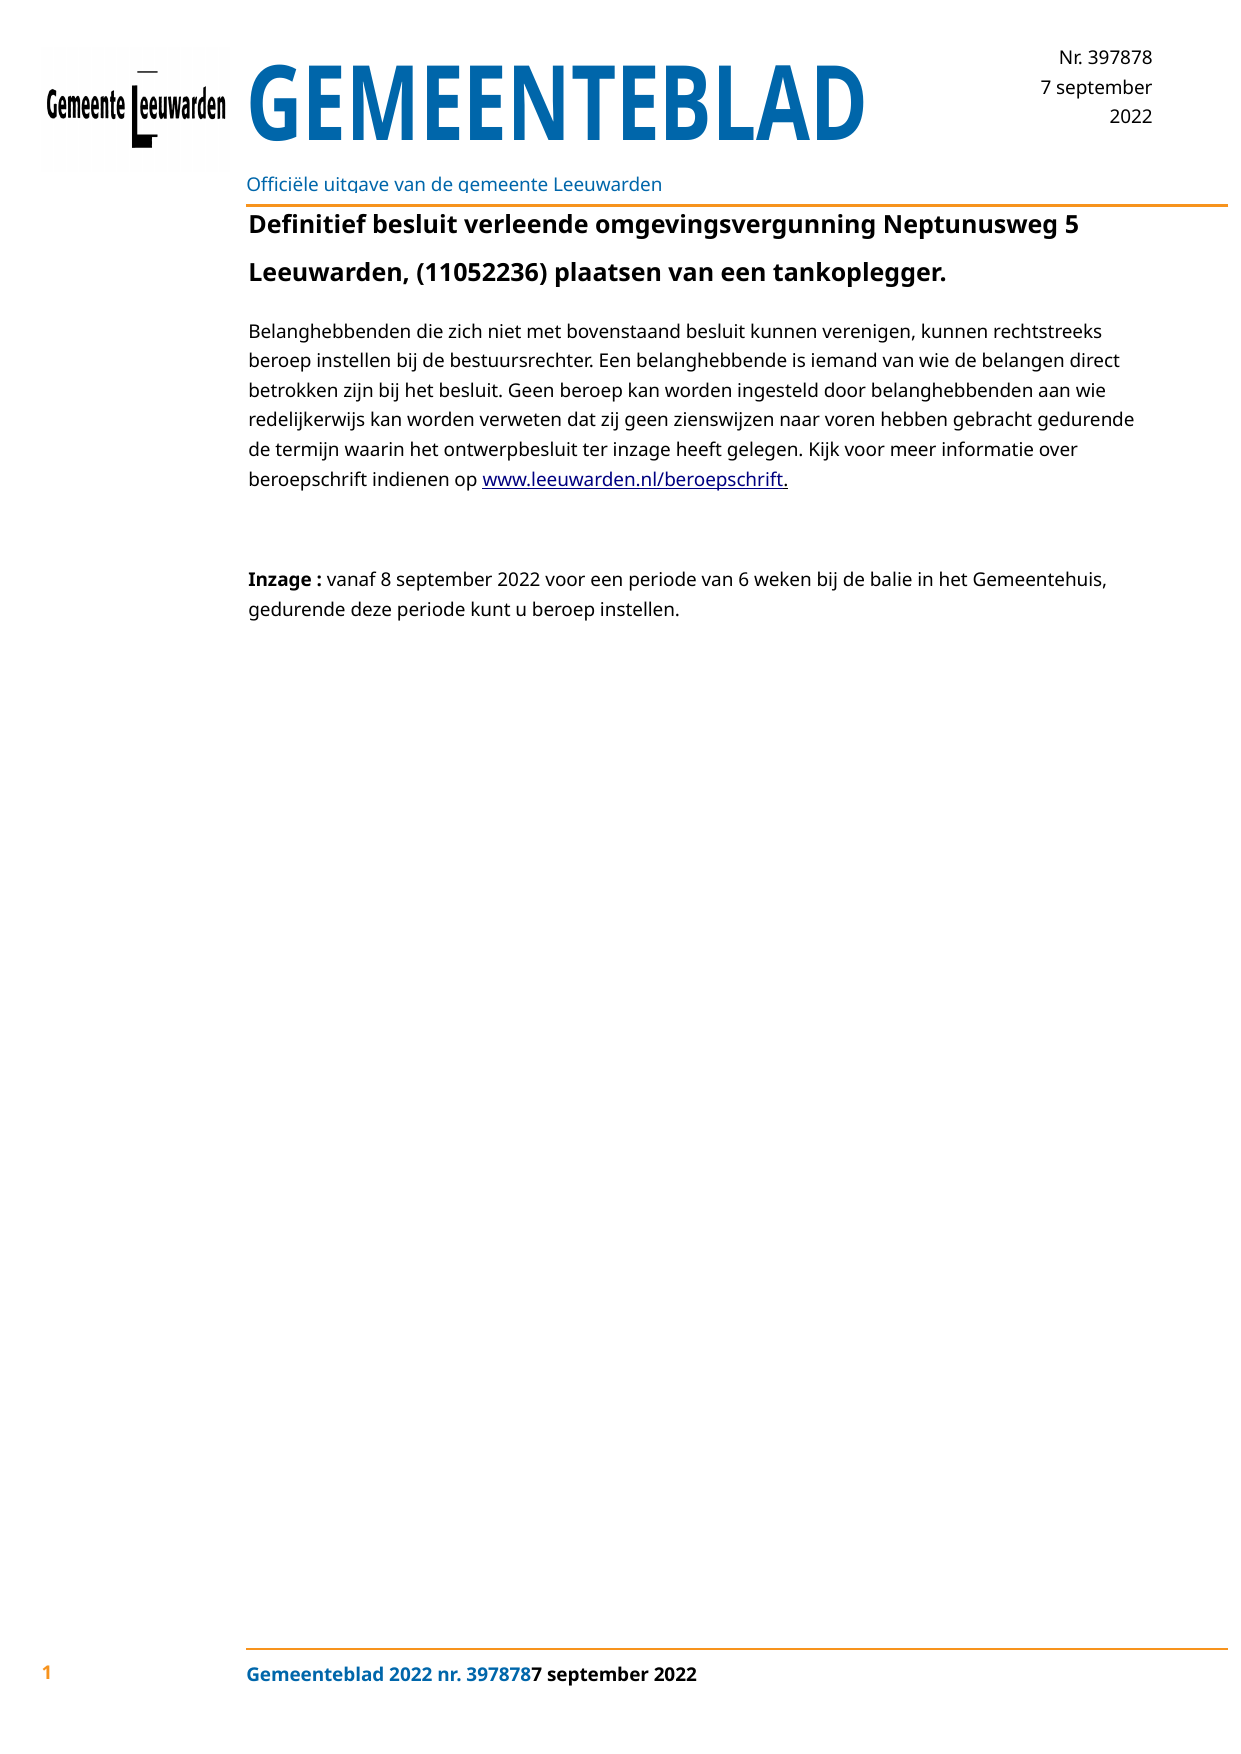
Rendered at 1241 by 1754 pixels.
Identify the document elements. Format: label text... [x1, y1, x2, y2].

text Definitief besluit verleende omgevingsvergunning Neptunusweg 5 Leeuwarden, (11052236) plaatsen van een tankoplegger. [248, 207, 1152, 288]
text Belanghebbenden die zich niet met bovenstaand besluit kunnen verenigen, kunnen rechtstreeks beroep instellen bij de bestuursrechter. Een belanghebbende is iemand van wie de belangen direct betrokken zijn bij het besluit. Geen beroep kan worden ingesteld door belanghebbenden aan wie redelijkerwijs kan worden verweten dat zij geen zienswijzen naar voren hebben gebracht gedurende de termijn waarin het ontwerpbesluit ter inzage heeft gelegen. Kijk voor meer informatie over beroepschrift indienen op www.leeuwarden.nl/beroepschrift. [248, 318, 1152, 492]
picture [41, 47, 231, 172]
text Inzage : vanaf 8 september 2022 voor een periode van 6 weken bij de balie in het Gemeentehuis, gedurende deze periode kunt u beroep instellen. [248, 567, 1152, 622]
